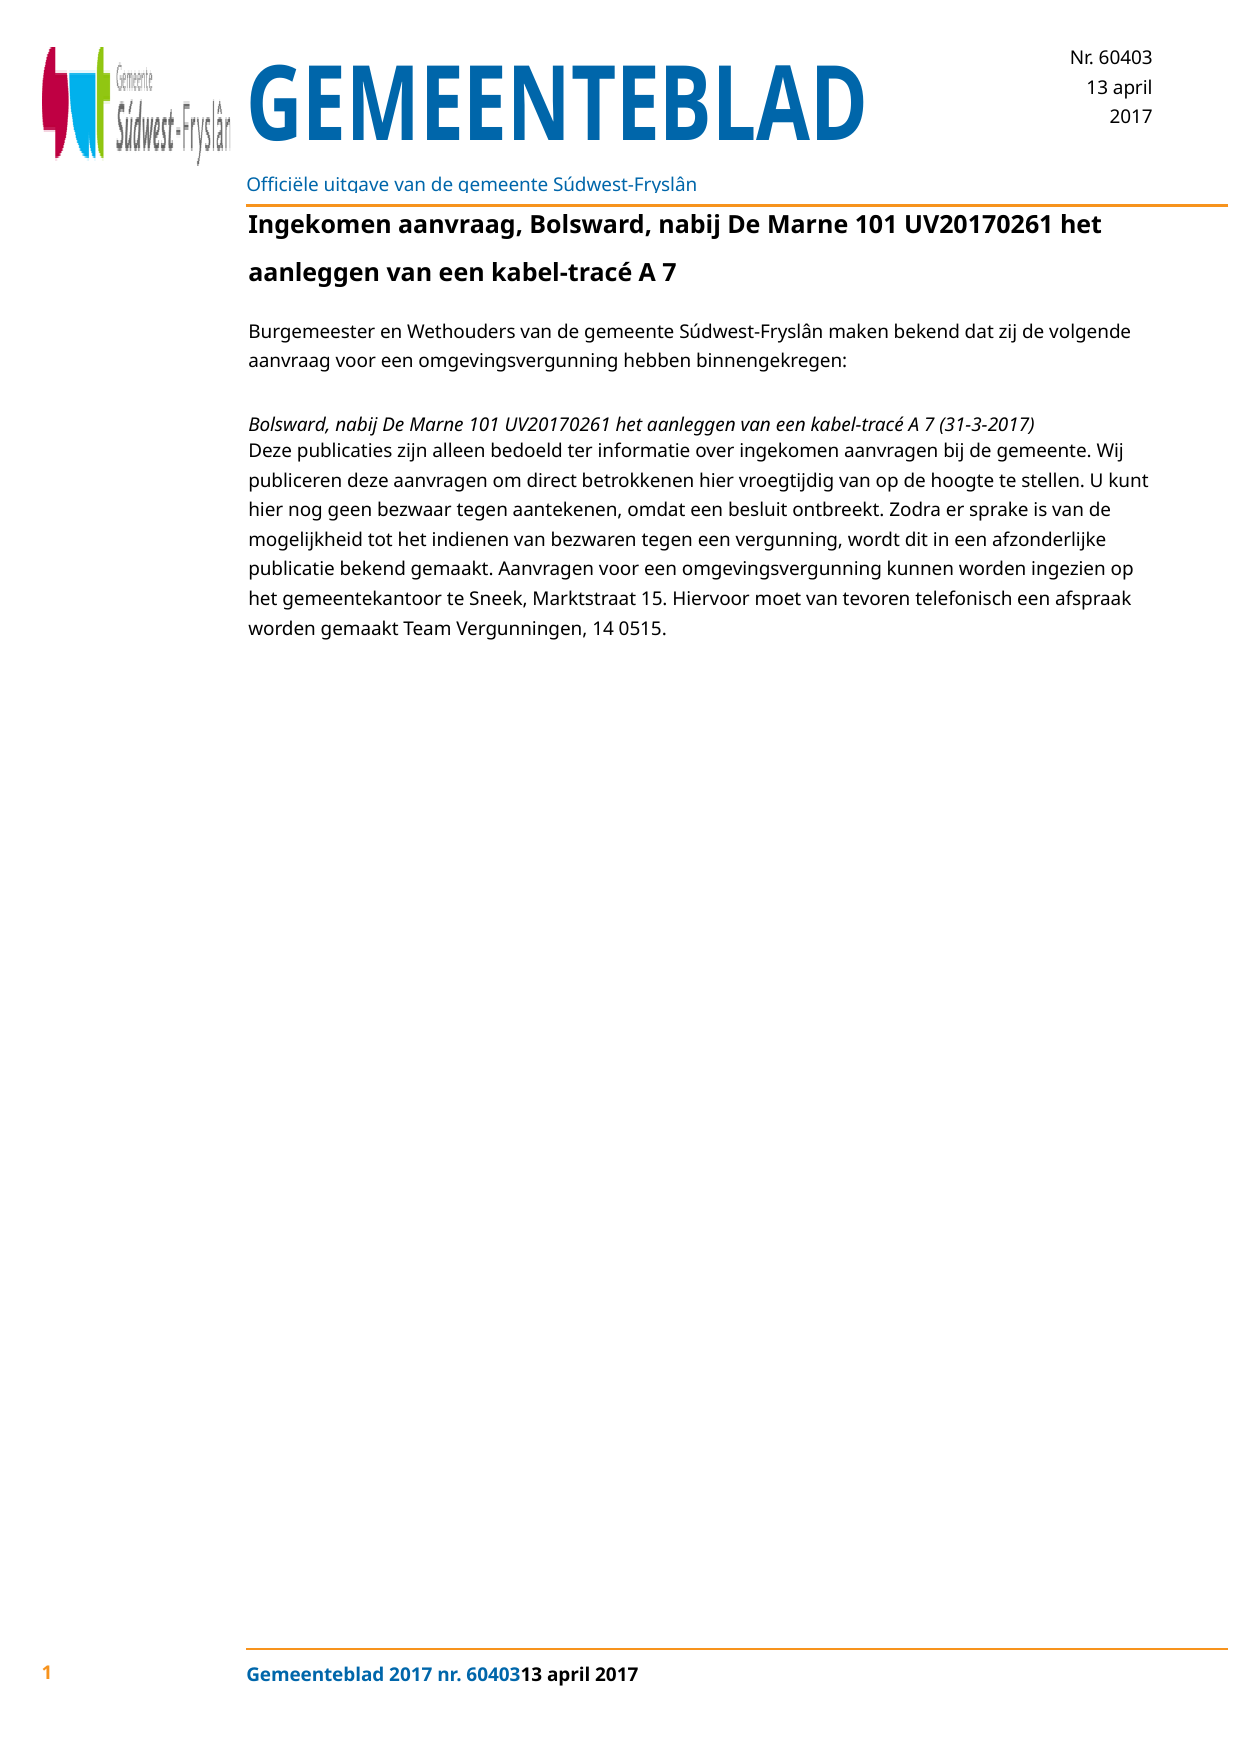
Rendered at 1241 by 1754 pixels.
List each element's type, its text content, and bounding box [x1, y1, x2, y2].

text Bolsward, nabij De Marne 101 UV20170261 het aanleggen van een kabel-tracé A 7 (31-3-2017) [248, 411, 1152, 437]
text Burgemeester en Wethouders van de gemeente Súdwest-Fryslân maken bekend dat zij de volgende aanvraag voor een omgevingsvergunning hebben binnengekregen: [248, 318, 1152, 373]
text Ingekomen aanvraag, Bolsward, nabij De Marne 101 UV20170261 het aanleggen van een kabel-tracé A 7 [248, 207, 1152, 288]
text Deze publicaties zijn alleen bedoeld ter informatie over ingekomen aanvragen bij de gemeente. Wij publiceren deze aanvragen om direct betrokkenen hier vroegtijdig van op de hoogte te stellen. U kunt hier nog geen bezwaar tegen aantekenen, omdat een besluit ontbreekt. Zodra er sprake is van de mogelijkheid tot het indienen van bezwaren tegen een vergunning, wordt dit in een afzonderlijke publicatie bekend gemaakt. Aanvragen voor een omgevingsvergunning kunnen worden ingezien op het gemeentekantoor te Sneek, Marktstraat 15. Hiervoor moet van tevoren telefonisch een afspraak worden gemaakt Team Vergunningen, 14 0515. [248, 437, 1152, 640]
picture [41, 47, 231, 172]
